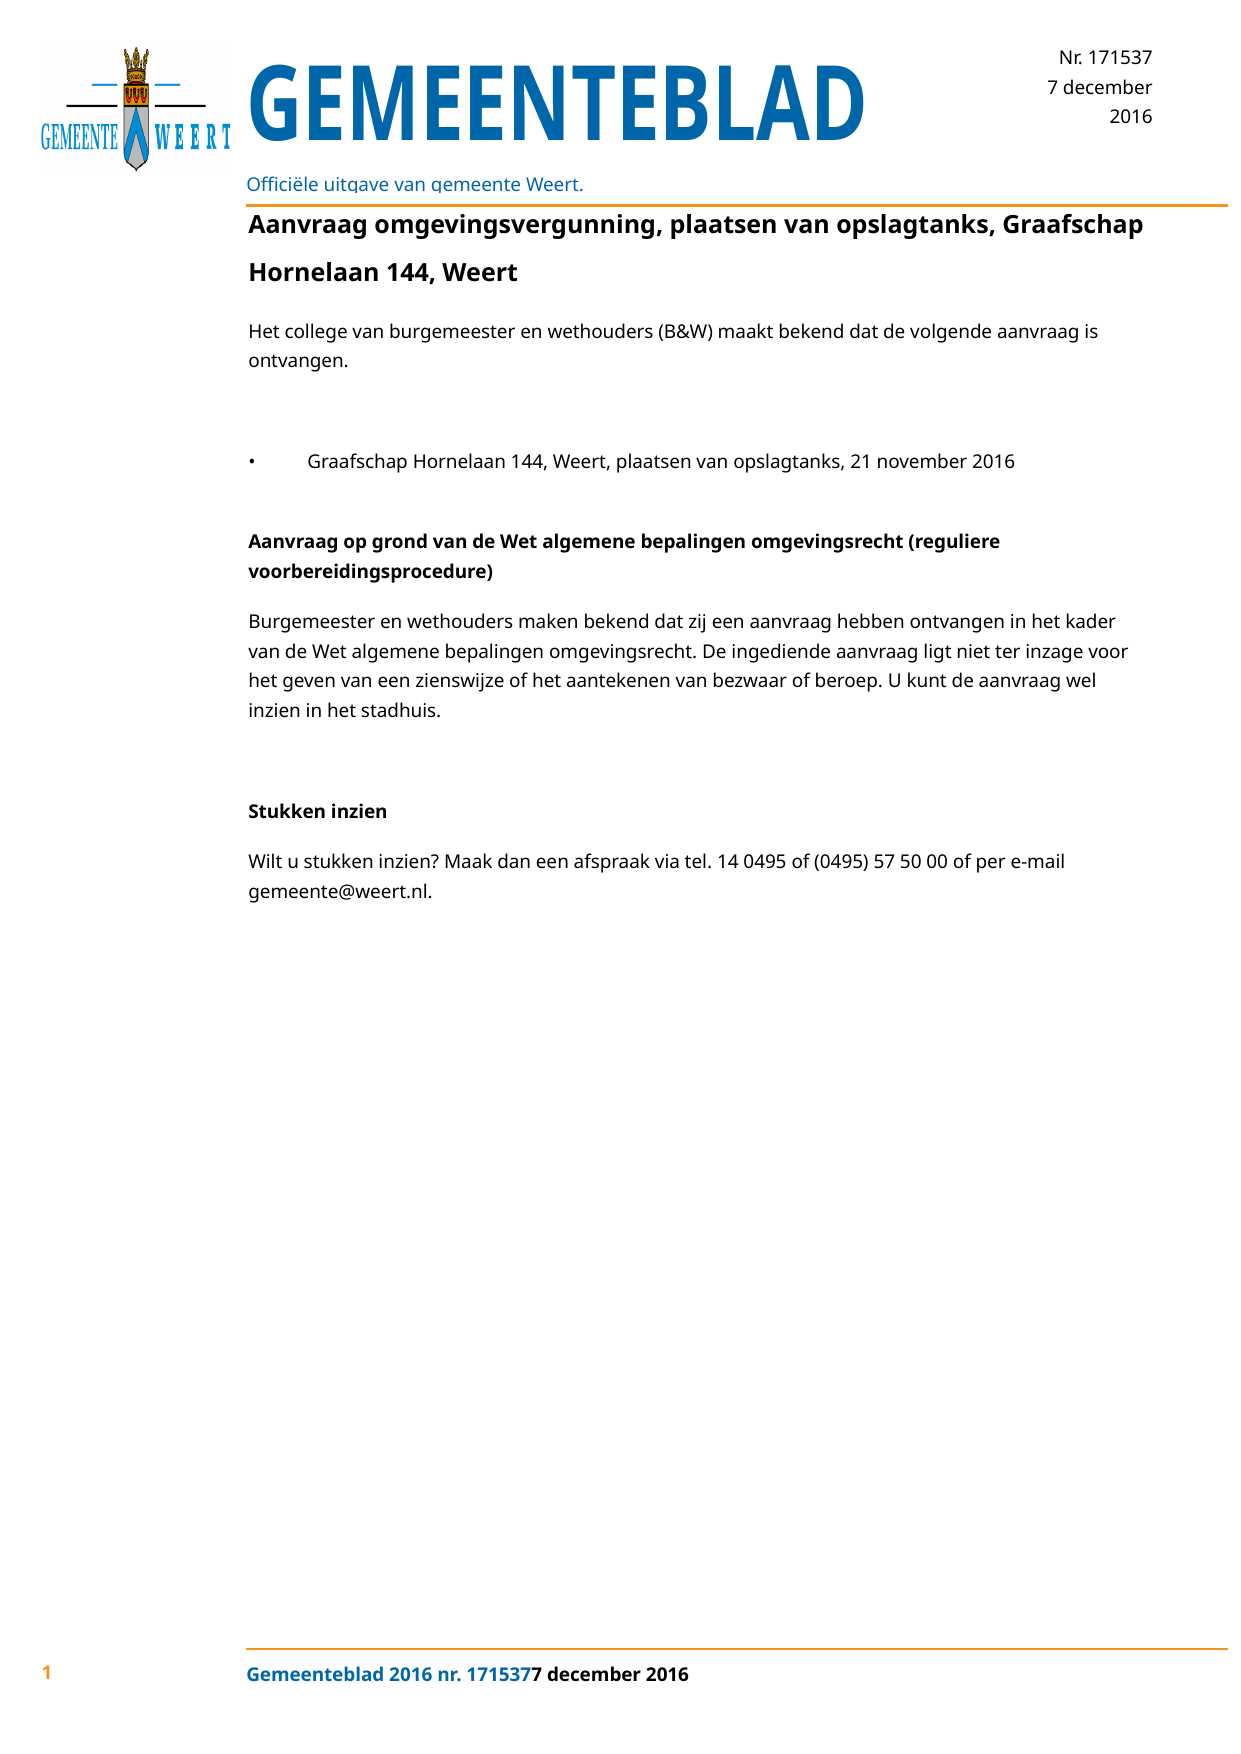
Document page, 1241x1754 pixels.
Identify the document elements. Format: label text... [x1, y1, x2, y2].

picture [41, 47, 231, 172]
list Graafschap Hornelaan 144, Weert, plaatsen van opslagtanks, 21 november 2016 [248, 448, 1152, 474]
text Het college van burgemeester en wethouders (B&W) maakt bekend dat de volgende aanvraag is ontvangen. [248, 318, 1152, 373]
text Burgemeester en wethouders maken bekend dat zij een aanvraag hebben ontvangen in het kader van de Wet algemene bepalingen omgevingsrecht. De ingediende aanvraag ligt niet ter inzage voor het geven van een zienswijze of het aantekenen van bezwaar of beroep. U kunt de aanvraag wel inzien in het stadhuis. [248, 608, 1152, 723]
text Stukken inzien [248, 798, 1152, 824]
text Aanvraag omgevingsvergunning, plaatsen van opslagtanks, Graafschap Hornelaan 144, Weert [248, 207, 1152, 288]
text Aanvraag op grond van de Wet algemene bepalingen omgevingsrecht (reguliere voorbereidingsprocedure) [248, 528, 1152, 584]
text Wilt u stukken inzien? Maak dan een afspraak via tel. 14 0495 of (0495) 57 50 00 of per e-mail gemeente@weert.nl. [248, 848, 1152, 904]
